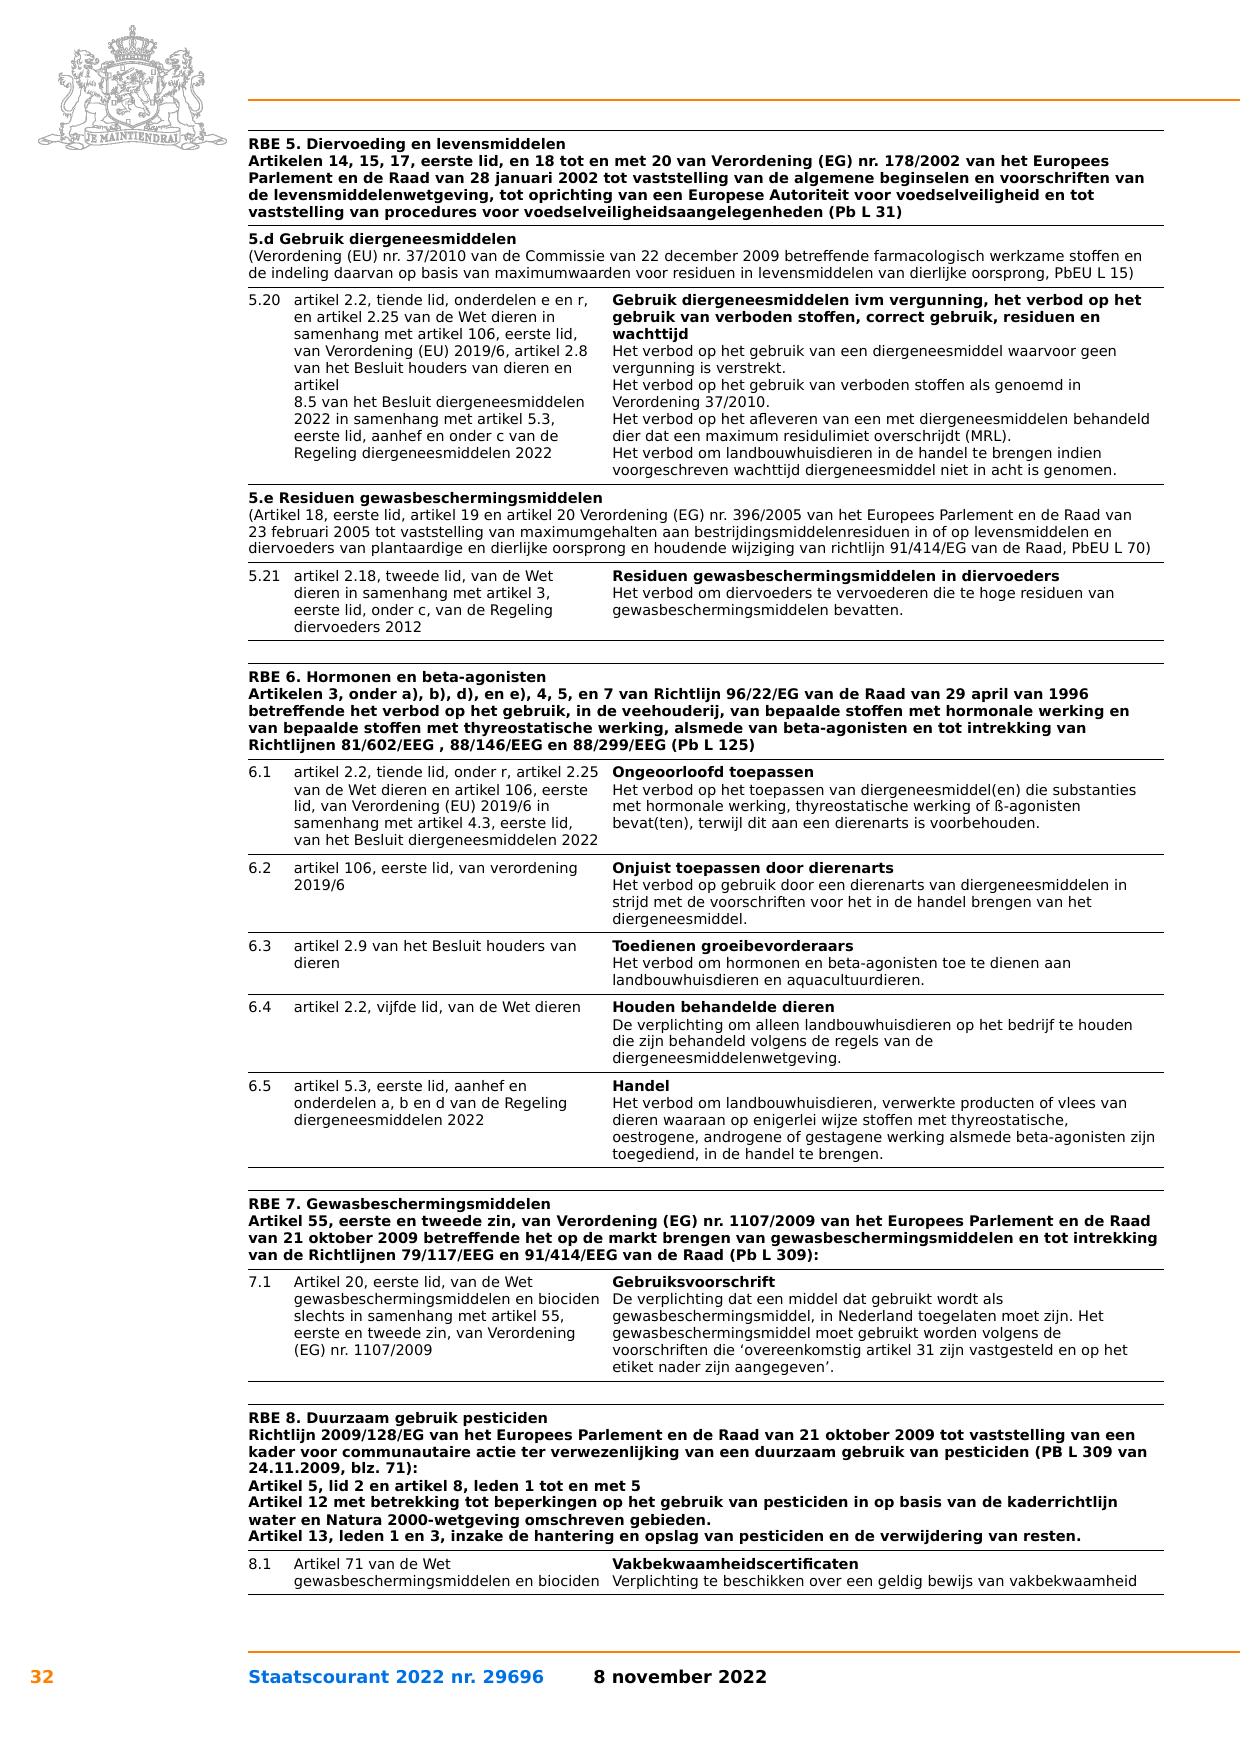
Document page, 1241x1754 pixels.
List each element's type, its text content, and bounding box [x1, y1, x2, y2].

table_cell 6.1 [248, 760, 288, 854]
table_cell artikel 2.2, tiende lid, onderdelen e en r, en artikel 2.25 van de Wet dieren in samenhang met artikel 106, eerste lid, van Verordening (EU) 2019/6, artikel 2.8 van het Besluit houders van dieren en artikel 8.5 van het Besluit diergeneesmiddelen 2022 in samenhang met artikel 5.3, eerste lid, aanhef en onder c van de Regeling diergeneesmiddelen 2022 [288, 288, 606, 484]
table_cell 5.21 [248, 563, 288, 640]
table_cell artikel 2.2, tiende lid, onder r, artikel 2.25 van de Wet dieren en artikel 106, eerste lid, van Verordening (EU) 2019/6 in samenhang met artikel 4.3, eerste lid, van het Besluit diergeneesmiddelen 2022 [288, 760, 606, 854]
table_header RBE 8. Duurzaam gebruik pesticiden Richtlijn 2009/128/EG van het Europees Parlement en de Raad van 21 oktober 2009 tot vaststelling van een kader voor communautaire actie ter verwezenlijking van een duurzaam gebruik van pesticiden (PB L 309 van 24.11.2009, blz. 71): Artikel 5, lid 2 en artikel 8, leden 1 tot en met 5 Artikel 12 met betrekking tot beperkingen op het gebruik van pesticiden in op basis van de kaderrichtlijn water en Natura 2000-wetgeving omschreven gebieden. Artikel 13, leden 1 en 3, inzake de hantering en opslag van pesticiden en de verwijdering van resten. [248, 1405, 1163, 1550]
table_cell 6.4 [248, 995, 288, 1072]
picture [38, 25, 227, 150]
table_header RBE 6. Hormonen en beta-agonisten Artikelen 3, onder a), b), d), en e), 4, 5, en 7 van Richtlijn 96/22/EG van de Raad van 29 april van 1996 betreffende het verbod op het gebruik, in de veehouderij, van bepaalde stoffen met hormonale werking en van bepaalde stoffen met thyreostatische werking, alsmede van beta-agonisten en tot intrekking van Richtlijnen 81/602/EEG , 88/146/EEG en 88/299/EEG (Pb L 125) [248, 664, 1163, 759]
table_cell artikel 2.9 van het Besluit houders van dieren [288, 933, 606, 994]
table_cell Vakbekwaamheidscertificaten Verplichting te beschikken over een geldig bewijs van vakbekwaamheid [606, 1551, 1163, 1594]
table_cell Gebruiksvoorschrift De verplichting dat een middel dat gebruikt wordt als gewasbeschermingsmiddel, in Nederland toegelaten moet zijn. Het gewasbeschermingsmiddel moet gebruikt worden volgens de voorschriften die ‘overeenkomstig artikel 31 zijn vastgesteld en op het etiket nader zijn aangegeven’. [606, 1270, 1163, 1381]
table_cell Gebruik diergeneesmiddelen ivm vergunning, het verbod op het gebruik van verboden stoffen, correct gebruik, residuen en wachttijd Het verbod op het gebruik van een diergeneesmiddel waarvoor geen vergunning is verstrekt. Het verbod op het gebruik van verboden stoffen als genoemd in Verordening 37/2010. Het verbod op het afleveren van een met diergeneesmiddelen behandeld dier dat een maximum residulimiet overschrijdt (MRL). Het verbod om landbouwhuisdieren in de handel te brengen indien voorgeschreven wachttijd diergeneesmiddel niet in acht is genomen. [606, 288, 1163, 484]
table_cell 7.1 [248, 1270, 288, 1381]
table_cell Artikel 20, eerste lid, van de Wet gewasbeschermingsmiddelen en biociden slechts in samenhang met artikel 55, eerste en tweede zin, van Verordening (EG) nr. 1107/2009 [288, 1270, 606, 1381]
table_cell Houden behandelde dieren De verplichting om alleen landbouwhuisdieren op het bedrijf te houden die zijn behandeld volgens de regels van de diergeneesmiddelenwetgeving. [606, 995, 1163, 1072]
table_cell Residuen gewasbeschermingsmiddelen in diervoeders Het verbod om diervoeders te vervoederen die te hoge residuen van gewasbeschermingsmiddelen bevatten. [606, 563, 1163, 640]
table_cell 6.5 [248, 1073, 288, 1167]
table_cell artikel 106, eerste lid, van verordening 2019/6 [288, 855, 606, 932]
table_header RBE 7. Gewasbeschermingsmiddelen Artikel 55, eerste en tweede zin, van Verordening (EG) nr. 1107/2009 van het Europees Parlement en de Raad van 21 oktober 2009 betreffende het op de markt brengen van gewasbeschermingsmiddelen en tot intrekking van de Richtlijnen 79/117/EEG en 91/414/EEG van de Raad (Pb L 309): [248, 1191, 1163, 1268]
table_cell Artikel 71 van de Wet gewasbeschermingsmiddelen en biociden [288, 1551, 606, 1594]
table_cell Handel Het verbod om landbouwhuisdieren, verwerkte producten of vlees van dieren waaraan op enigerlei wijze stoffen met thyreostatische, oestrogene, androgene of gestagene werking alsmede beta-agonisten zijn toegediend, in de handel te brengen. [606, 1073, 1163, 1167]
table_cell 5.e Residuen gewasbeschermingsmiddelen (Artikel 18, eerste lid, artikel 19 en artikel 20 Verordening (EG) nr. 396/2005 van het Europees Parlement en de Raad van 23 februari 2005 tot vaststelling van maximumgehalten aan bestrijdingsmiddelenresiduen in of op levensmiddelen en diervoeders van plantaardige en dierlijke oorsprong en houdende wijziging van richtlijn 91/414/EG van de Raad, PbEU L 70) [248, 485, 1163, 562]
table_cell artikel 2.2, vijfde lid, van de Wet dieren [288, 995, 606, 1072]
table_cell 5.d Gebruik diergeneesmiddelen (Verordening (EU) nr. 37/2010 van de Commissie van 22 december 2009 betreffende farmacologisch werkzame stoffen en de indeling daarvan op basis van maximumwaarden voor residuen in levensmiddelen van dierlijke oorsprong, PbEU L 15) [248, 226, 1163, 287]
table_cell 6.3 [248, 933, 288, 994]
table_cell artikel 2.18, tweede lid, van de Wet dieren in samenhang met artikel 3, eerste lid, onder c, van de Regeling diervoeders 2012 [288, 563, 606, 640]
table_cell 8.1 [248, 1551, 288, 1594]
table_cell artikel 5.3, eerste lid, aanhef en onderdelen a, b en d van de Regeling diergeneesmiddelen 2022 [288, 1073, 606, 1167]
table_header RBE 5. Diervoeding en levensmiddelen Artikelen 14, 15, 17, eerste lid, en 18 tot en met 20 van Verordening (EG) nr. 178/2002 van het Europees Parlement en de Raad van 28 januari 2002 tot vaststelling van de algemene beginselen en voorschriften van de levensmiddelenwetgeving, tot oprichting van een Europese Autoriteit voor voedselveiligheid en tot vaststelling van procedures voor voedselveiligheidsaangelegenheden (Pb L 31) [248, 131, 1163, 225]
table_cell Onjuist toepassen door dierenarts Het verbod op gebruik door een dierenarts van diergeneesmiddelen in strijd met de voorschriften voor het in de handel brengen van het diergeneesmiddel. [606, 855, 1163, 932]
table_cell Toedienen groeibevorderaars Het verbod om hormonen en beta-agonisten toe te dienen aan landbouwhuisdieren en aquacultuurdieren. [606, 933, 1163, 994]
table_cell 5.20 [248, 288, 288, 484]
table_cell Ongeoorloofd toepassen Het verbod op het toepassen van diergeneesmiddel(en) die substanties met hormonale werking, thyreostatische werking of ß-agonisten bevat(ten), terwijl dit aan een dierenarts is voorbehouden. [606, 760, 1163, 854]
table_cell 6.2 [248, 855, 288, 932]
